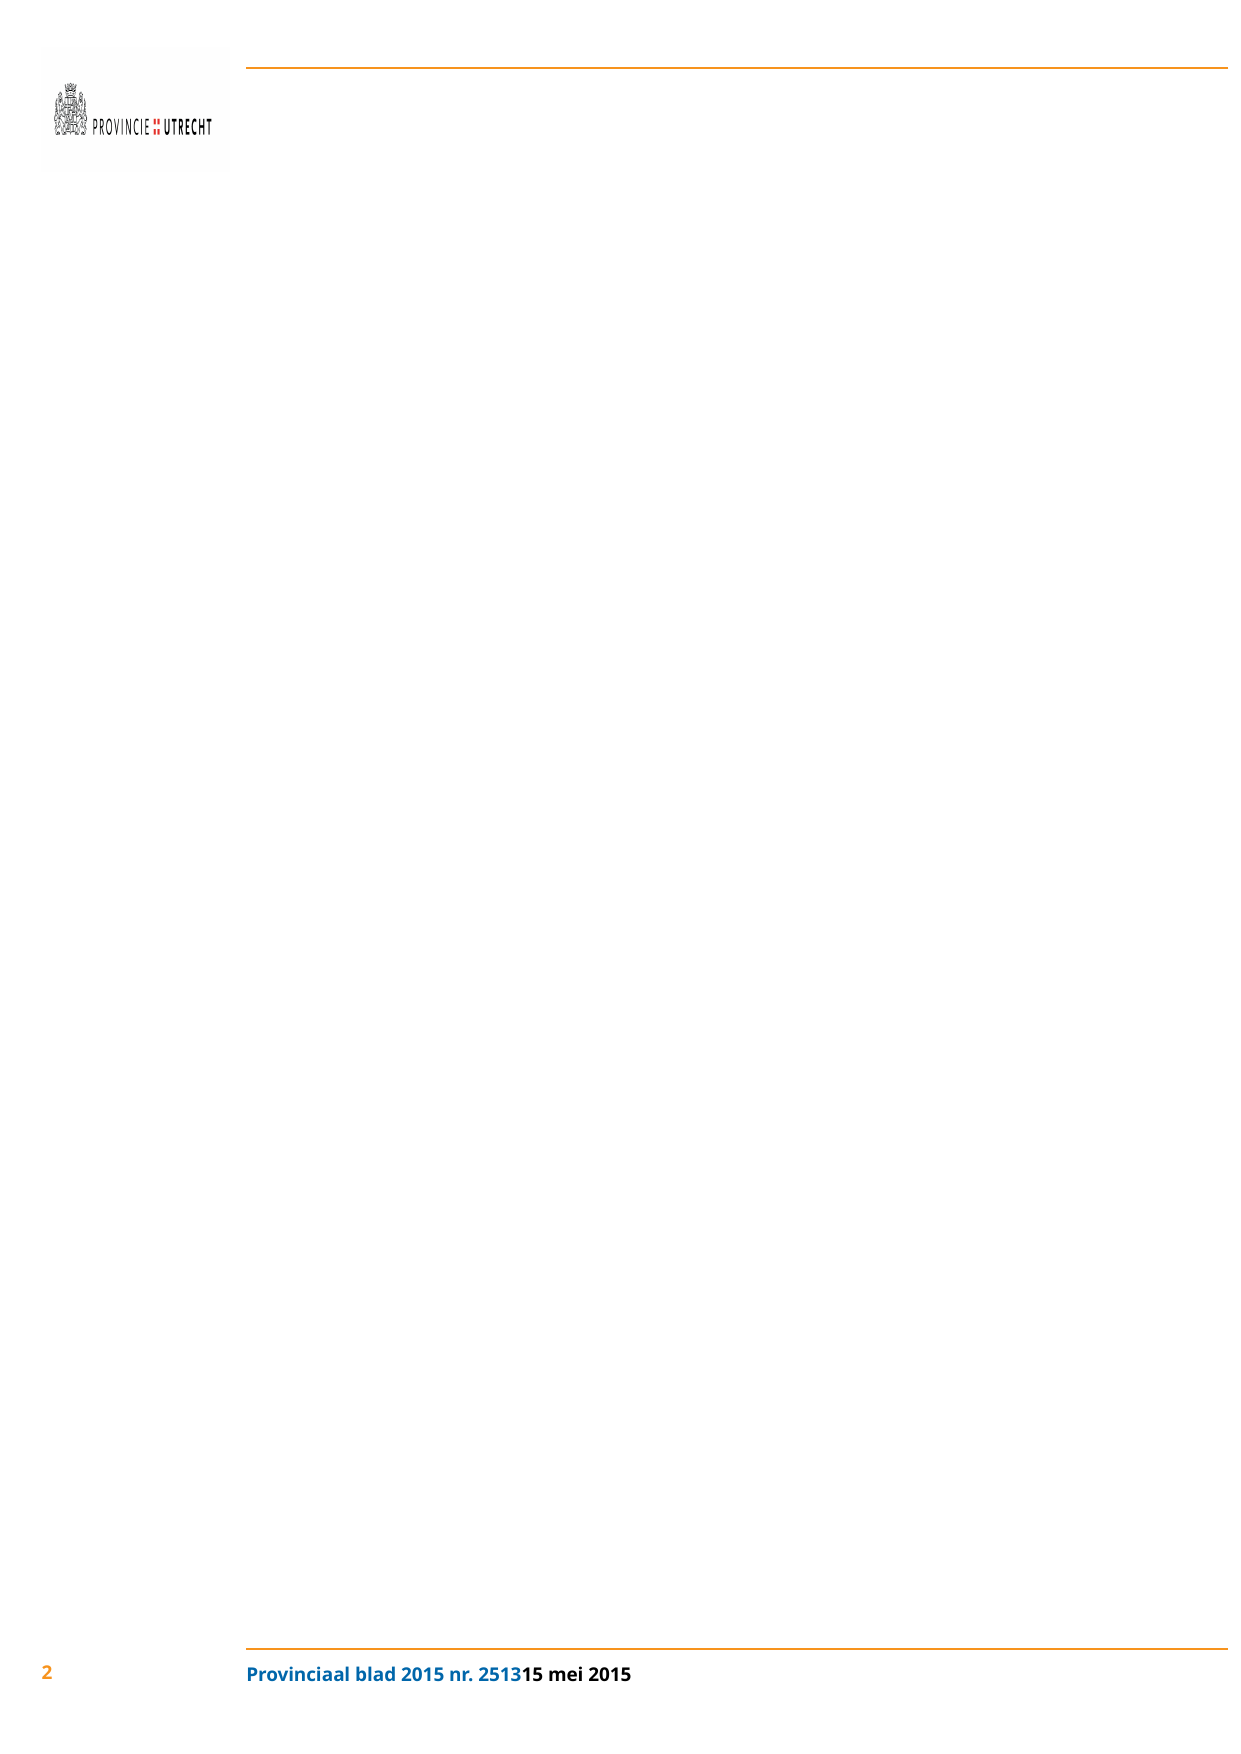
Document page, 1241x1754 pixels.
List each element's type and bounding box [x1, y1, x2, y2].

picture [41, 47, 231, 172]
